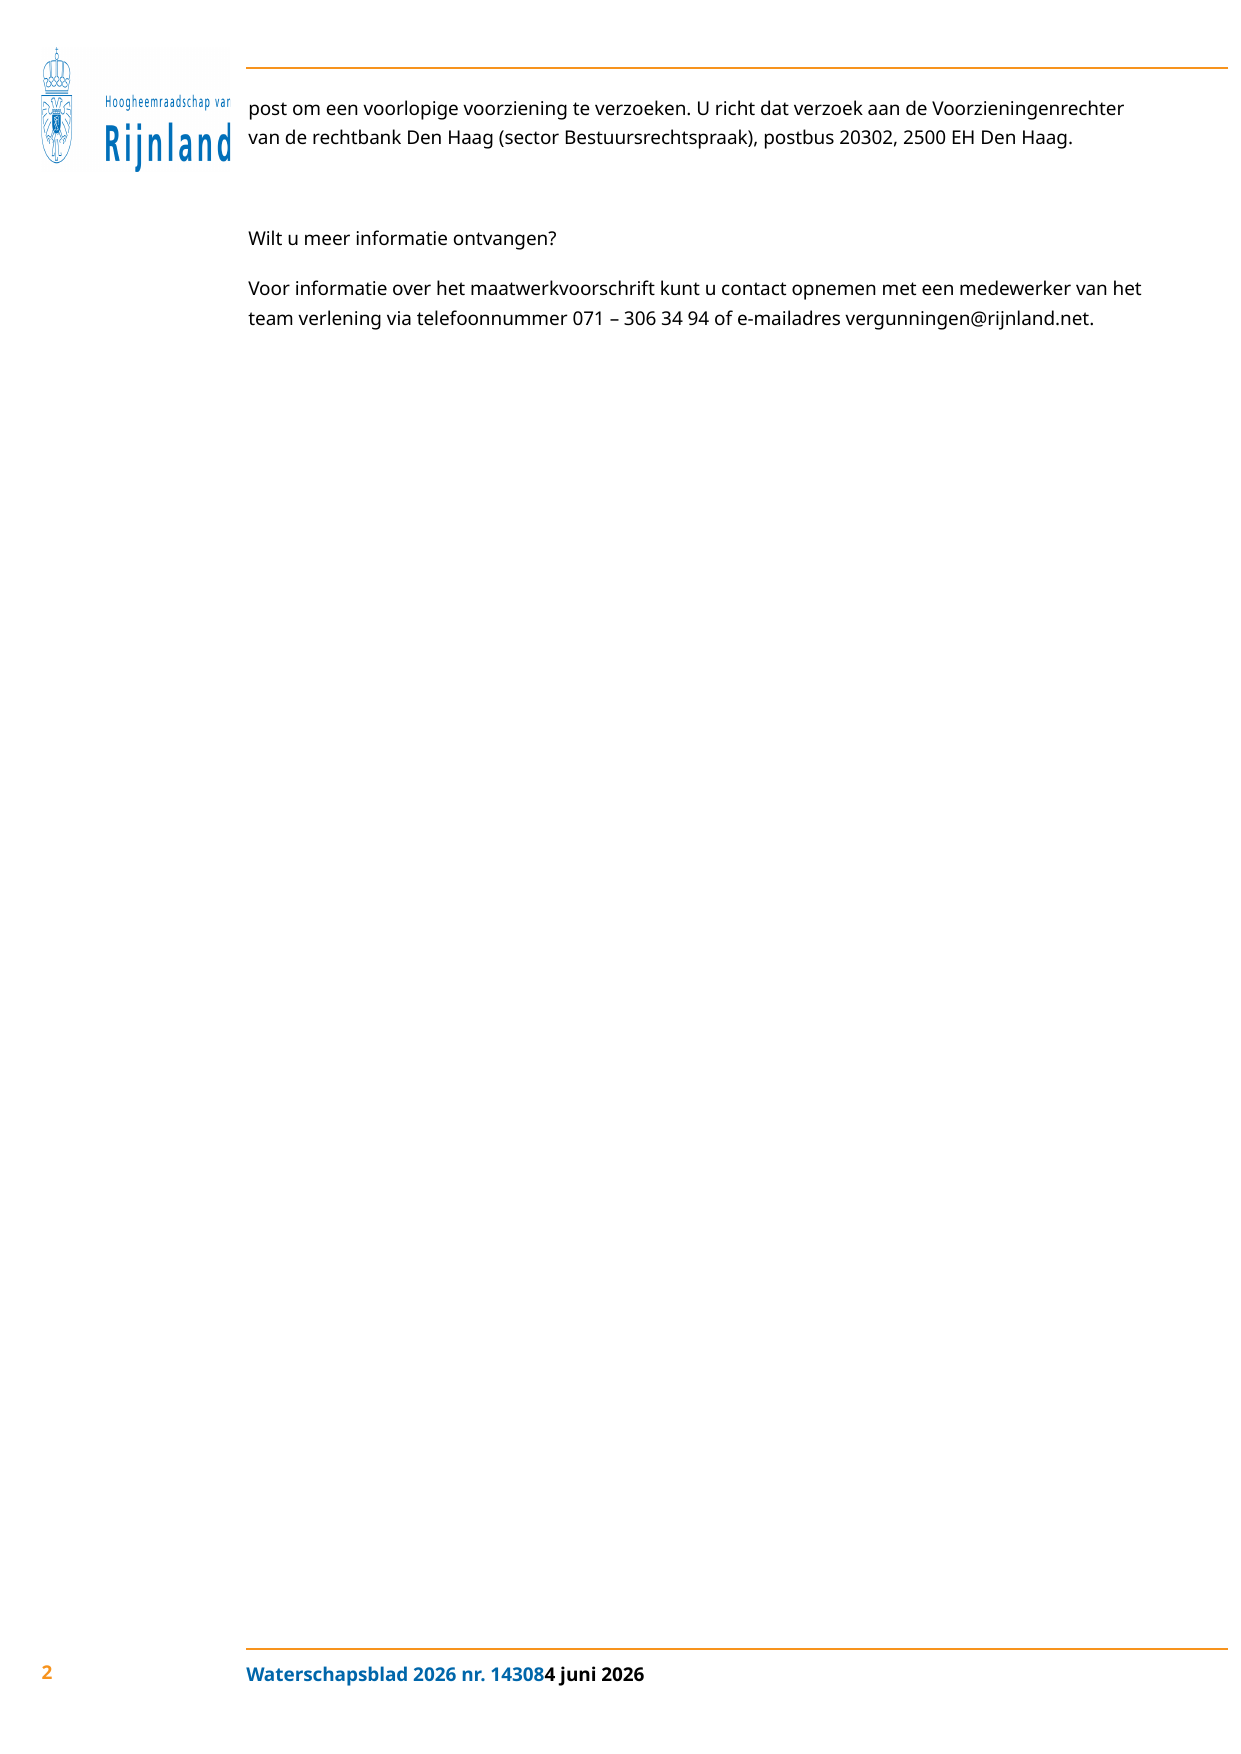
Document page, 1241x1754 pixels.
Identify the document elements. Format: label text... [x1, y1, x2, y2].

text Wilt u meer informatie ontvangen? [248, 225, 1152, 251]
picture [41, 47, 231, 172]
text post om een voorlopige voorziening te verzoeken. U richt dat verzoek aan de Voorzieningenrechter van de rechtbank Den Haag (sector Bestuursrechtspraak), postbus 20302, 2500 EH Den Haag. [248, 95, 1152, 150]
text Voor informatie over het maatwerkvoorschrift kunt u contact opnemen met een medewerker van het team verlening via telefoonnummer 071 – 306 34 94 of e-mailadres vergunningen@rijnland.net. [248, 276, 1152, 331]
